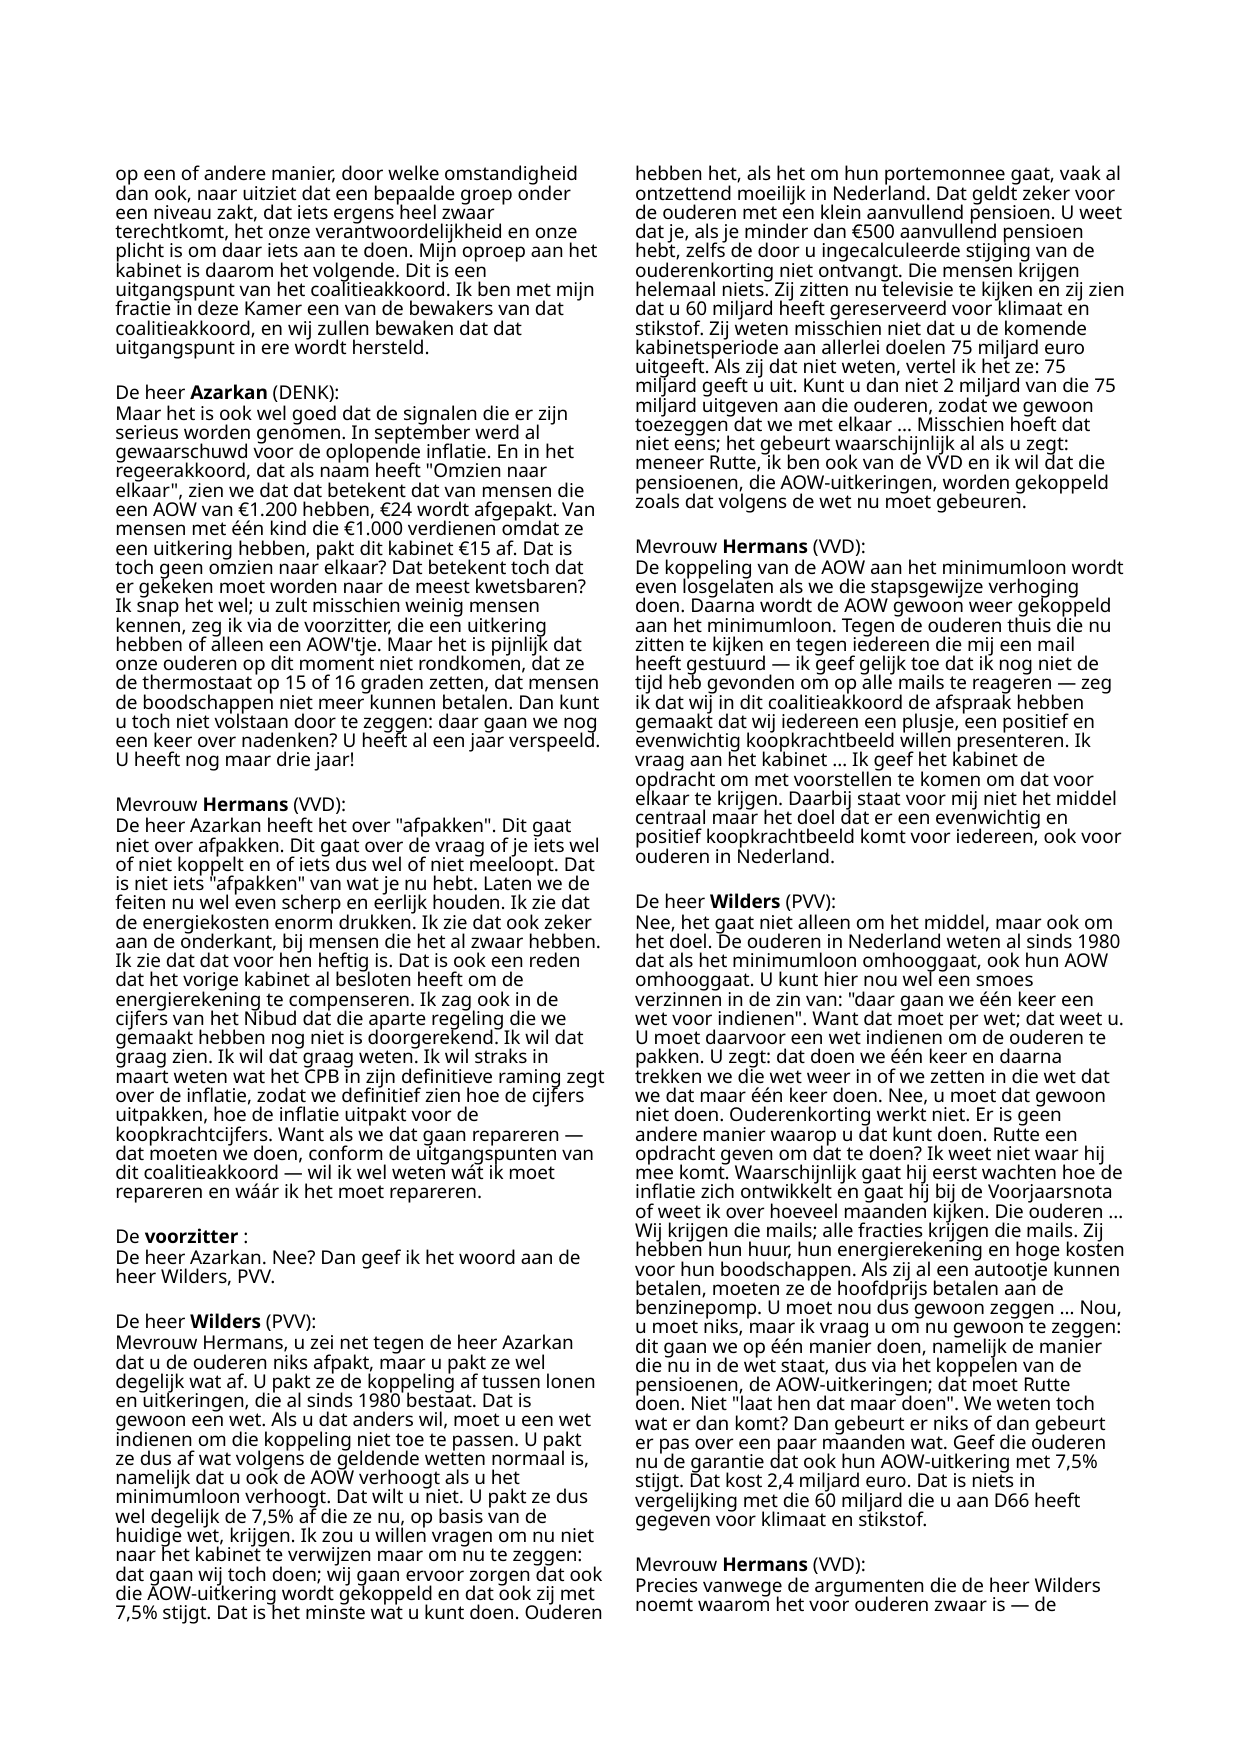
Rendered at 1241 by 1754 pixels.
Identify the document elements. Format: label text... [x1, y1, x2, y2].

text Mevrouw Hermans (VVD): [115, 792, 605, 817]
text De heer Wilders (PVV): [115, 1309, 605, 1334]
text Nee, het gaat niet alleen om het middel, maar ook om het doel. De ouderen in Nederland weten al sinds 1980 dat als het minimumloon omhooggaat, ook hun AOW omhooggaat. U kunt hier nou wel een smoes verzinnen in de zin van: "daar gaan we één keer een wet voor indienen". Want dat moet per wet; dat weet u. U moet daarvoor een wet indienen om de ouderen te pakken. U zegt: dat doen we één keer en daarna trekken we die wet weer in of we zetten in die wet dat we dat maar één keer doen. Nee, u moet dat gewoon niet doen. Ouderenkorting werkt niet. Er is geen andere manier waarop u dat kunt doen. Rutte een opdracht geven om dat te doen? Ik weet niet waar hij mee komt. Waarschijnlijk gaat hij eerst wachten hoe de inflatie zich ontwikkelt en gaat hij bij de Voorjaarsnota of weet ik over hoeveel maanden kijken. Die ouderen … Wij krijgen die mails; alle fracties krijgen die mails. Zij hebben hun huur, hun energierekening en hoge kosten voor hun boodschappen. Als zij al een autootje kunnen betalen, moeten ze de hoofdprijs betalen aan de benzinepomp. U moet nou dus gewoon zeggen … Nou, u moet niks, maar ik vraag u om nu gewoon te zeggen: dit gaan we op één manier doen, namelijk de manier die nu in de wet staat, dus via het koppelen van de pensioenen, de AOW-uitkeringen; dat moet Rutte doen. Niet "laat hen dat maar doen". We weten toch wat er dan komt? Dan gebeurt er niks of dan gebeurt er pas over een paar maanden wat. Geef die ouderen nu de garantie dat ook hun AOW-uitkering met 7,5% stijgt. Dat kost 2,4 miljard euro. Dat is niets in vergelijking met die 60 miljard die u aan D66 heeft gegeven voor klimaat en stikstof. [635, 914, 1125, 1530]
text Mevrouw Hermans (VVD): [635, 533, 1125, 559]
text De heer Wilders (PVV): [635, 888, 1125, 914]
text Mevrouw Hermans, u zei net tegen de heer Azarkan dat u de ouderen niks afpakt, maar u pakt ze wel degelijk wat af. U pakt ze de koppeling af tussen lonen en uitkeringen, die al sinds 1980 bestaat. Dat is gewoon een wet. Als u dat anders wil, moet u een wet indienen om die koppeling niet toe te passen. U pakt ze dus af wat volgens de geldende wetten normaal is, namelijk dat u ook de AOW verhoogt als u het minimumloon verhoogt. Dat wilt u niet. U pakt ze dus wel degelijk de 7,5% af die ze nu, op basis van de huidige wet, krijgen. Ik zou u willen vragen om nu niet naar het kabinet te verwijzen maar om nu te zeggen: dat gaan wij toch doen; wij gaan ervoor zorgen dat ook die AOW-uitkering wordt gekoppeld en dat ook zij met 7,5% stijgt. Dat is het minste wat u kunt doen. Ouderen [115, 1334, 605, 1623]
text Precies vanwege de argumenten die de heer Wilders noemt waarom het voor ouderen zwaar is — de [635, 1577, 1125, 1615]
text Mevrouw Hermans (VVD): [635, 1551, 1125, 1577]
text Maar het is ook wel goed dat de signalen die er zijn serieus worden genomen. In september werd al gewaarschuwd voor de oplopende inflatie. En in het regeerakkoord, dat als naam heeft "Omzien naar elkaar", zien we dat dat betekent dat van mensen die een AOW van €1.200 hebben, €24 wordt afgepakt. Van mensen met één kind die €1.000 verdienen omdat ze een uitkering hebben, pakt dit kabinet €15 af. Dat is toch geen omzien naar elkaar? Dat betekent toch dat er gekeken moet worden naar de meest kwetsbaren? Ik snap het wel; u zult misschien weinig mensen kennen, zeg ik via de voorzitter, die een uitkering hebben of alleen een AOW'tje. Maar het is pijnlijk dat onze ouderen op dit moment niet rondkomen, dat ze de thermostaat op 15 of 16 graden zetten, dat mensen de boodschappen niet meer kunnen betalen. Dan kunt u toch niet volstaan door te zeggen: daar gaan we nog een keer over nadenken? U heeft al een jaar verspeeld. U heeft nog maar drie jaar! [115, 404, 605, 771]
text De koppeling van de AOW aan het minimumloon wordt even losgelaten als we die stapsgewijze verhoging doen. Daarna wordt de AOW gewoon weer gekoppeld aan het minimumloon. Tegen de ouderen thuis die nu zitten te kijken en tegen iedereen die mij een mail heeft gestuurd — ik geef gelijk toe dat ik nog niet de tijd heb gevonden om op alle mails te reageren — zeg ik dat wij in dit coalitieakkoord de afspraak hebben gemaakt dat wij iedereen een plusje, een positief en evenwichtig koopkrachtbeeld willen presenteren. Ik vraag aan het kabinet … Ik geef het kabinet de opdracht om met voorstellen te komen om dat voor elkaar te krijgen. Daarbij staat voor mij niet het middel centraal maar het doel dat er een evenwichtig en positief koopkrachtbeeld komt voor iedereen, ook voor ouderen in Nederland. [635, 559, 1125, 867]
text hebben het, als het om hun portemonnee gaat, vaak al ontzettend moeilijk in Nederland. Dat geldt zeker voor de ouderen met een klein aanvullend pensioen. U weet dat je, als je minder dan €500 aanvullend pensioen hebt, zelfs de door u ingecalculeerde stijging van de ouderenkorting niet ontvangt. Die mensen krijgen helemaal niets. Zij zitten nu televisie te kijken en zij zien dat u 60 miljard heeft gereserveerd voor klimaat en stikstof. Zij weten misschien niet dat u de komende kabinetsperiode aan allerlei doelen 75 miljard euro uitgeeft. Als zij dat niet weten, vertel ik het ze: 75 miljard geeft u uit. Kunt u dan niet 2 miljard van die 75 miljard uitgeven aan die ouderen, zodat we gewoon toezeggen dat we met elkaar … Misschien hoeft dat niet eens; het gebeurt waarschijnlijk al als u zegt: meneer Rutte, ik ben ook van de VVD en ik wil dat die pensioenen, die AOW-uitkeringen, worden gekoppeld zoals dat volgens de wet nu moet gebeuren. [635, 165, 1125, 512]
text op een of andere manier, door welke omstandigheid dan ook, naar uitziet dat een bepaalde groep onder een niveau zakt, dat iets ergens heel zwaar terechtkomt, het onze verantwoordelijkheid en onze plicht is om daar iets aan te doen. Mijn oproep aan het kabinet is daarom het volgende. Dit is een uitgangspunt van het coalitieakkoord. Ik ben met mijn fractie in deze Kamer een van de bewakers van dat coalitieakkoord, en wij zullen bewaken dat dat uitgangspunt in ere wordt hersteld. [115, 165, 605, 358]
text De heer Azarkan. Nee? Dan geef ik het woord aan de heer Wilders, PVV. [115, 1249, 605, 1288]
text De voorzitter : [115, 1223, 605, 1249]
text De heer Azarkan heeft het over "afpakken". Dit gaat niet over afpakken. Dit gaat over de vraag of je iets wel of niet koppelt en of iets dus wel of niet meeloopt. Dat is niet iets "afpakken" van wat je nu hebt. Laten we de feiten nu wel even scherp en eerlijk houden. Ik zie dat de energiekosten enorm drukken. Ik zie dat ook zeker aan de onderkant, bij mensen die het al zwaar hebben. Ik zie dat dat voor hen heftig is. Dat is ook een reden dat het vorige kabinet al besloten heeft om de energierekening te compenseren. Ik zag ook in de cijfers van het Nibud dat die aparte regeling die we gemaakt hebben nog niet is doorgerekend. Ik wil dat graag zien. Ik wil dat graag weten. Ik wil straks in maart weten wat het CPB in zijn definitieve raming zegt over de inflatie, zodat we definitief zien hoe de cijfers uitpakken, hoe de inflatie uitpakt voor de koopkrachtcijfers. Want als we dat gaan repareren — dat moeten we doen, conform de uitgangspunten van dit coalitieakkoord — wil ik wel weten wát ik moet repareren en wáár ik het moet repareren. [115, 817, 605, 1203]
text De heer Azarkan (DENK): [115, 379, 605, 404]
